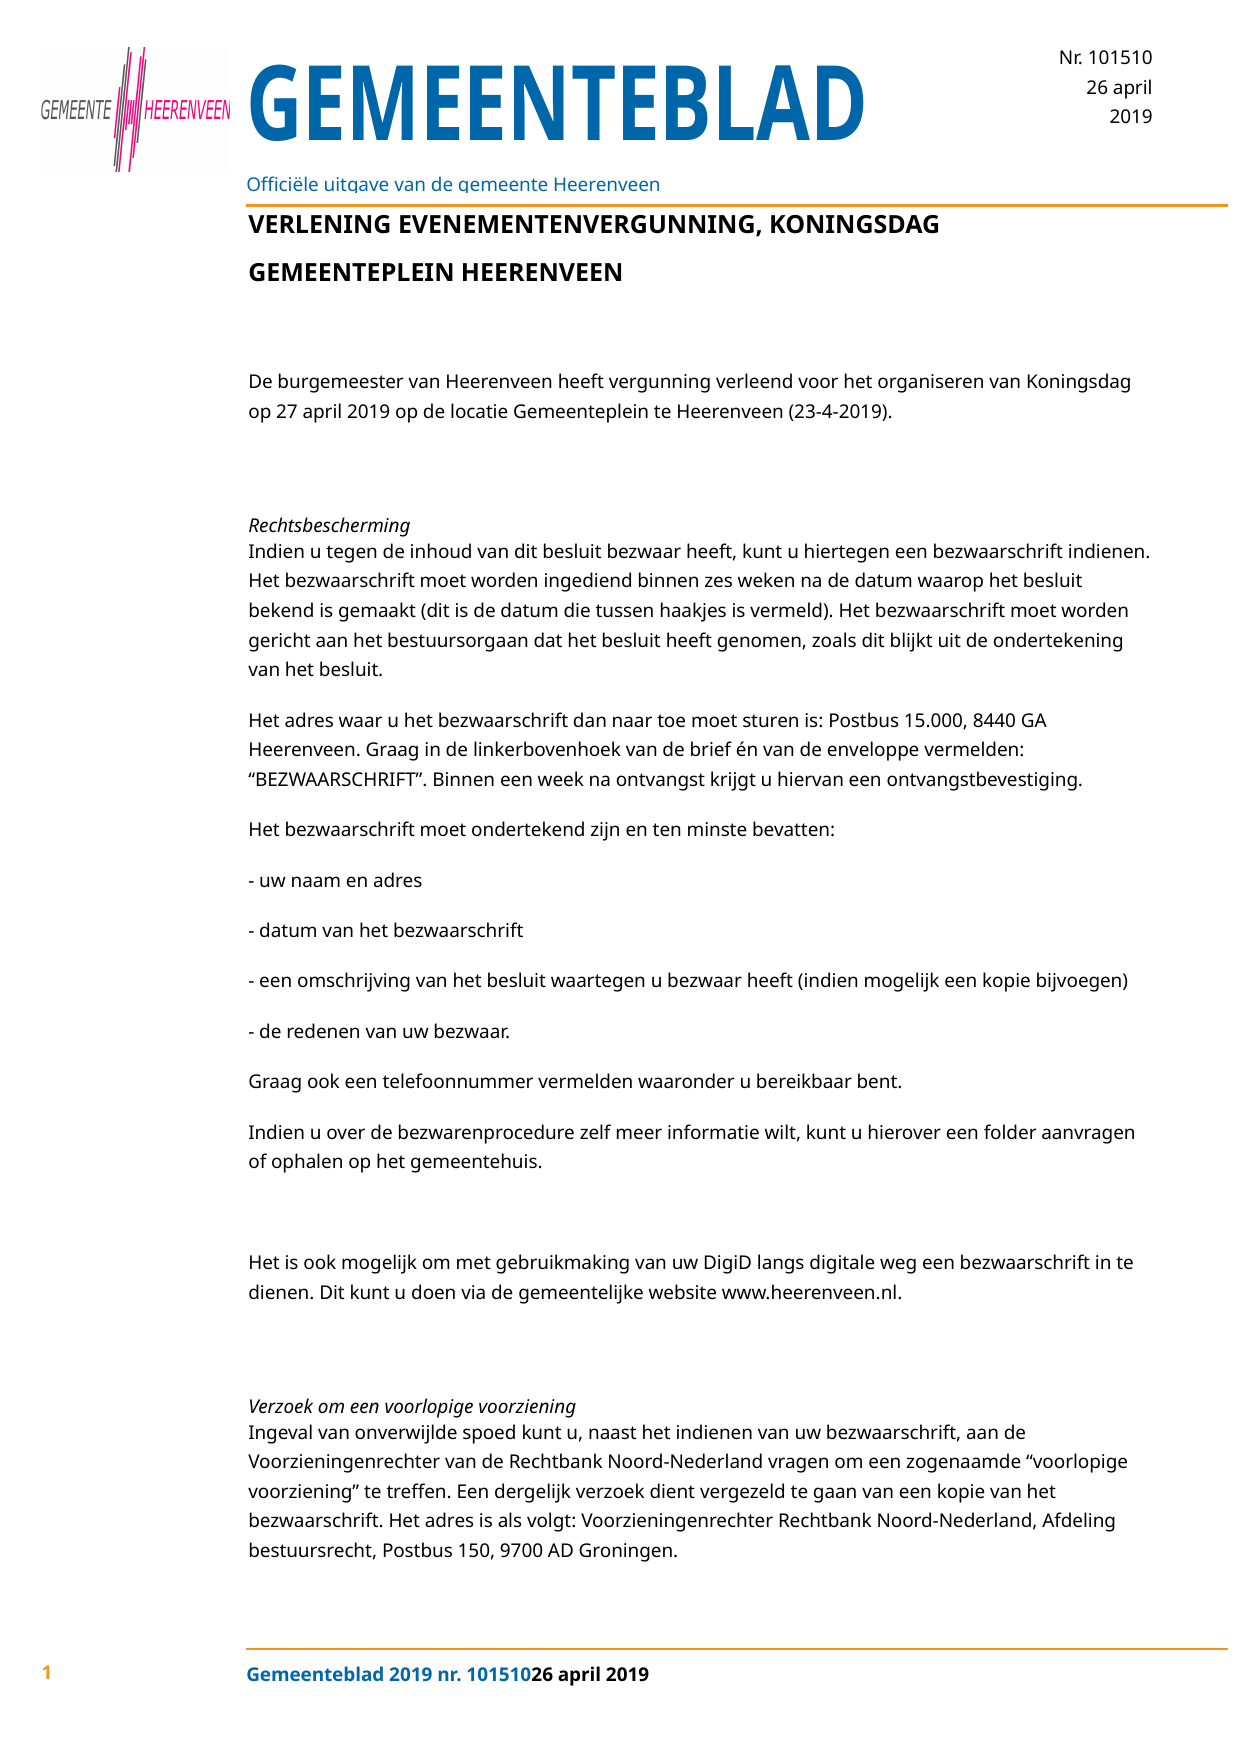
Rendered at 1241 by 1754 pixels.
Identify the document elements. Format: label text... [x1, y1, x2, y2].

text Ingeval van onverwijlde spoed kunt u, naast het indienen van uw bezwaarschrift, aan de Voorzieningenrechter van de Rechtbank Noord-Nederland vragen om een zogenaamde “voorlopige voorziening” te treffen. Een dergelijk verzoek dient vergezeld te gaan van een kopie van het bezwaarschrift. Het adres is als volgt: Voorzieningenrechter Rechtbank Noord-Nederland, Afdeling bestuursrecht, Postbus 150, 9700 AD Groningen. [248, 1419, 1152, 1563]
text Graag ook een telefoonnummer vermelden waaronder u bereikbaar bent. [248, 1068, 1152, 1094]
text - de redenen van uw bezwaar. [248, 1018, 1152, 1044]
text De burgemeester van Heerenveen heeft vergunning verleend voor het organiseren van Koningsdag op 27 april 2019 op de locatie Gemeenteplein te Heerenveen (23-4-2019). [248, 368, 1152, 424]
text Het is ook mogelijk om met gebruikmaking van uw DigiD langs digitale weg een bezwaarschrift in te dienen. Dit kunt u doen via de gemeentelijke website www.heerenveen.nl. [248, 1249, 1152, 1304]
text Verzoek om een voorlopige voorziening [248, 1393, 1152, 1419]
text Het bezwaarschrift moet ondertekend zijn en ten minste bevatten: [248, 816, 1152, 842]
text Rechtsbescherming [248, 512, 1152, 538]
text VERLENING EVENEMENTENVERGUNNING, KONINGSDAG GEMEENTEPLEIN HEERENVEEN [248, 207, 1152, 288]
text Het adres waar u het bezwaarschrift dan naar toe moet sturen is: Postbus 15.000, 8440 GA Heerenveen. Graag in de linkerbovenhoek van de brief én van de enveloppe vermelden: “BEZWAARSCHRIFT”. Binnen een week na ontvangst krijgt u hiervan een ontvangstbevestiging. [248, 707, 1152, 792]
picture [41, 47, 231, 172]
text - datum van het bezwaarschrift [248, 917, 1152, 943]
text Indien u over de bezwarenprocedure zelf meer informatie wilt, kunt u hierover een folder aanvragen of ophalen op het gemeentehuis. [248, 1119, 1152, 1174]
text - een omschrijving van het besluit waartegen u bezwaar heeft (indien mogelijk een kopie bijvoegen) [248, 968, 1152, 993]
text Indien u tegen de inhoud van dit besluit bezwaar heeft, kunt u hiertegen een bezwaarschrift indienen. Het bezwaarschrift moet worden ingediend binnen zes weken na de datum waarop het besluit bekend is gemaakt (dit is de datum die tussen haakjes is vermeld). Het bezwaarschrift moet worden gericht aan het bestuursorgaan dat het besluit heeft genomen, zoals dit blijkt uit de ondertekening van het besluit. [248, 538, 1152, 682]
text - uw naam en adres [248, 867, 1152, 892]
